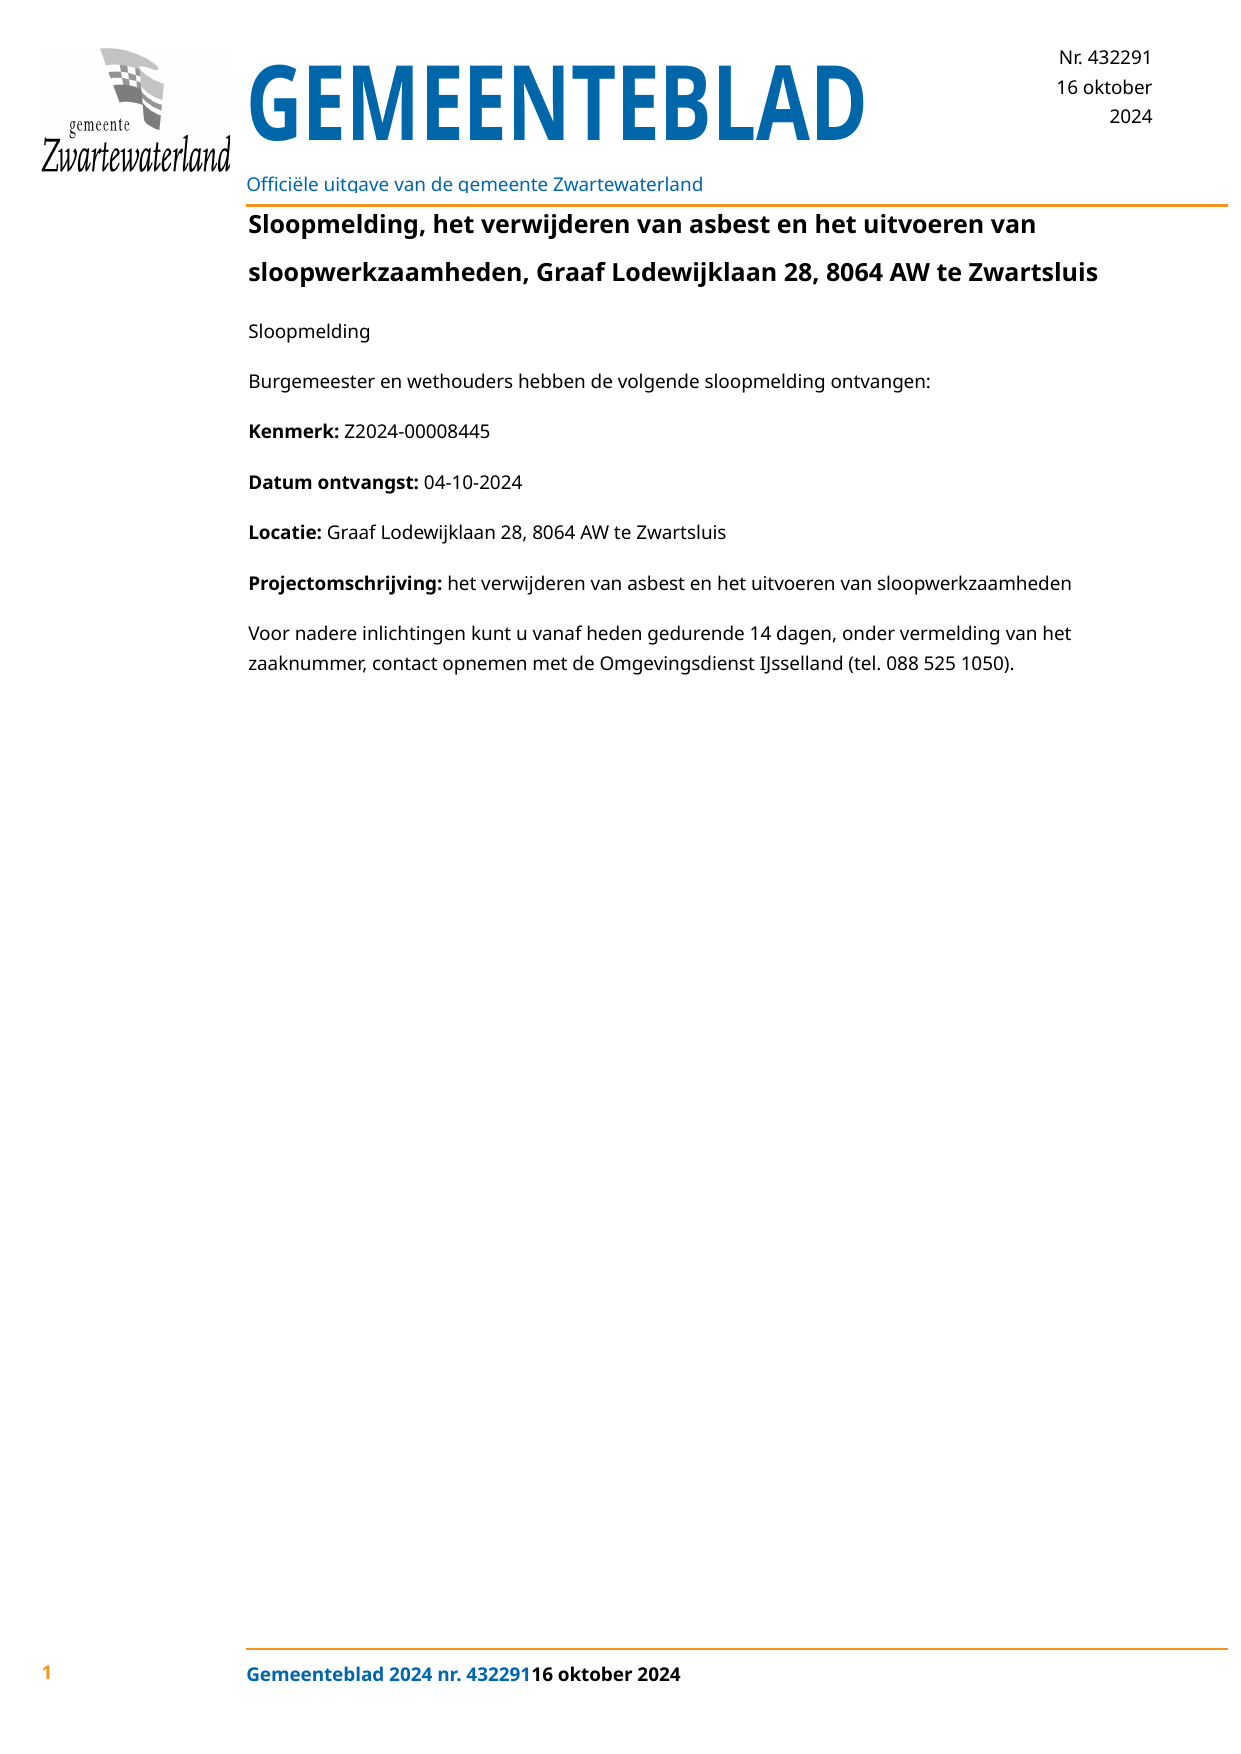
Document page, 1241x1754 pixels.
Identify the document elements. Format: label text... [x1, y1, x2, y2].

text Projectomschrijving: het verwijderen van asbest en het uitvoeren van sloopwerkzaamheden [248, 570, 1152, 596]
text Kenmerk: Z2024-00008445 [248, 419, 1152, 444]
text Burgemeester en wethouders hebben de volgende sloopmelding ontvangen: [248, 368, 1152, 394]
text Sloopmelding [248, 318, 1152, 344]
picture [41, 47, 231, 172]
text Locatie: Graaf Lodewijklaan 28, 8064 AW te Zwartsluis [248, 519, 1152, 545]
text Sloopmelding, het verwijderen van asbest en het uitvoeren van sloopwerkzaamheden, Graaf Lodewijklaan 28, 8064 AW te Zwartsluis [248, 207, 1152, 288]
text Voor nadere inlichtingen kunt u vanaf heden gedurende 14 dagen, onder vermelding van het zaaknummer, contact opnemen met de Omgevingsdienst IJsselland (tel. 088 525 1050). [248, 620, 1152, 676]
text Datum ontvangst: 04-10-2024 [248, 469, 1152, 495]
